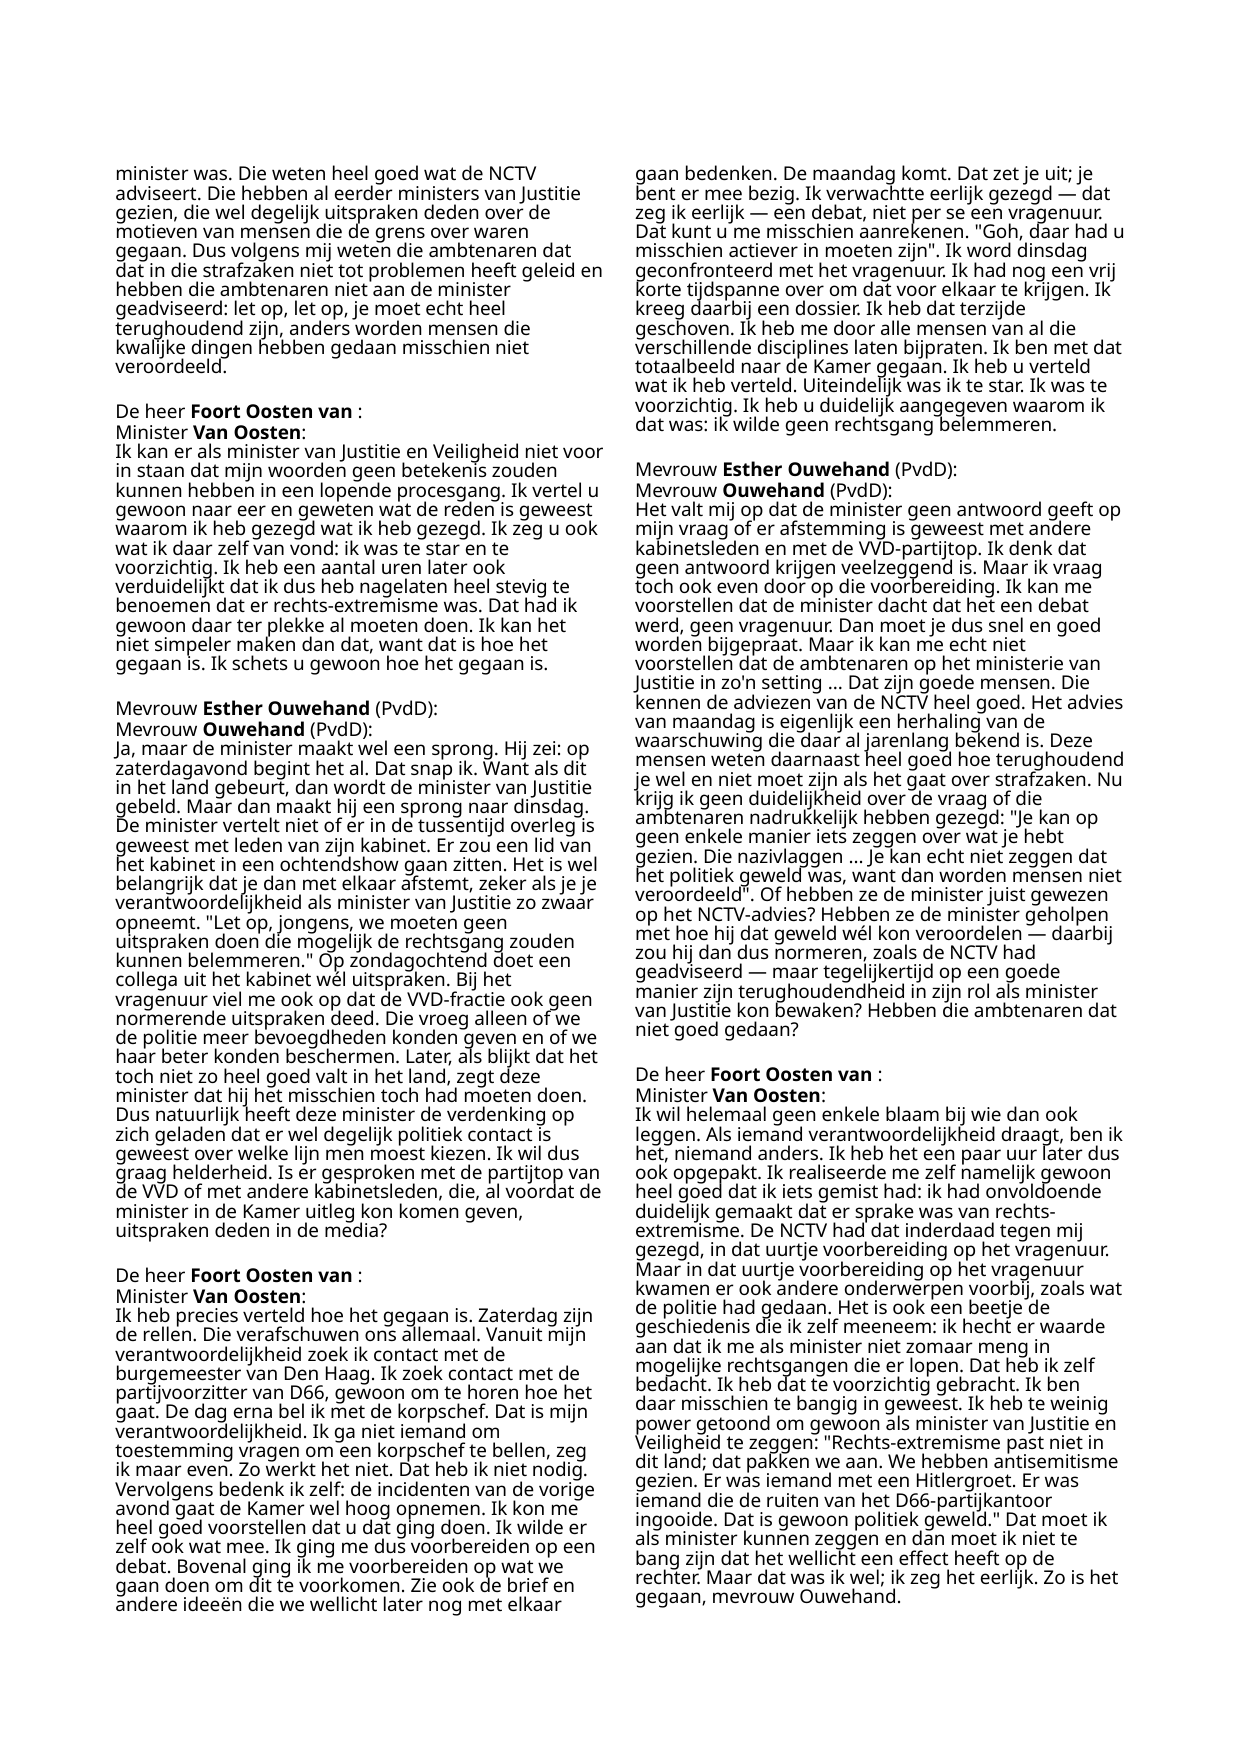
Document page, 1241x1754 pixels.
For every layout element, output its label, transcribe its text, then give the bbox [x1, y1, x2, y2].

text Het valt mij op dat de minister geen antwoord geeft op mijn vraag of er afstemming is geweest met andere kabinetsleden en met de VVD-partijtop. Ik denk dat geen antwoord krijgen veelzeggend is. Maar ik vraag toch ook even door op die voorbereiding. Ik kan me voorstellen dat de minister dacht dat het een debat werd, geen vragenuur. Dan moet je dus snel en goed worden bijgepraat. Maar ik kan me echt niet voorstellen dat de ambtenaren op het ministerie van Justitie in zo'n setting ... Dat zijn goede mensen. Die kennen de adviezen van de NCTV heel goed. Het advies van maandag is eigenlijk een herhaling van de waarschuwing die daar al jarenlang bekend is. Deze mensen weten daarnaast heel goed hoe terughoudend je wel en niet moet zijn als het gaat over strafzaken. Nu krijg ik geen duidelijkheid over de vraag of die ambtenaren nadrukkelijk hebben gezegd: "Je kan op geen enkele manier iets zeggen over wat je hebt gezien. Die nazivlaggen ... Je kan echt niet zeggen dat het politiek geweld was, want dan worden mensen niet veroordeeld". Of hebben ze de minister juist gewezen op het NCTV-advies? Hebben ze de minister geholpen met hoe hij dat geweld wél kon veroordelen — daarbij zou hij dan dus normeren, zoals de NCTV had geadviseerd — maar tegelijkertijd op een goede manier zijn terughoudendheid in zijn rol als minister van Justitie kon bewaken? Hebben die ambtenaren dat niet goed gedaan? [635, 501, 1125, 1041]
text Mevrouw Ouwehand (PvdD): [115, 721, 605, 740]
text Ik kan er als minister van Justitie en Veiligheid niet voor in staan dat mijn woorden geen betekenis zouden kunnen hebben in een lopende procesgang. Ik vertel u gewoon naar eer en geweten wat de reden is geweest waarom ik heb gezegd wat ik heb gezegd. Ik zeg u ook wat ik daar zelf van vond: ik was te star en te voorzichtig. Ik heb een aantal uren later ook verduidelijkt dat ik dus heb nagelaten heel stevig te benoemen dat er rechts-extremisme was. Dat had ik gewoon daar ter plekke al moeten doen. Ik kan het niet simpeler maken dan dat, want dat is hoe het gegaan is. Ik schets u gewoon hoe het gegaan is. [115, 443, 605, 674]
text De heer Foort Oosten van : [115, 398, 605, 424]
text Ja, maar de minister maakt wel een sprong. Hij zei: op zaterdagavond begint het al. Dat snap ik. Want als dit in het land gebeurt, dan wordt de minister van Justitie gebeld. Maar dan maakt hij een sprong naar dinsdag. De minister vertelt niet of er in de tussentijd overleg is geweest met leden van zijn kabinet. Er zou een lid van het kabinet in een ochtendshow gaan zitten. Het is wel belangrijk dat je dan met elkaar afstemt, zeker als je je verantwoordelijkheid als minister van Justitie zo zwaar opneemt. "Let op, jongens, we moeten geen uitspraken doen die mogelijk de rechtsgang zouden kunnen belemmeren." Op zondagochtend doet een collega uit het kabinet wél uitspraken. Bij het vragenuur viel me ook op dat de VVD-fractie ook geen normerende uitspraken deed. Die vroeg alleen of we de politie meer bevoegdheden konden geven en of we haar beter konden beschermen. Later, als blijkt dat het toch niet zo heel goed valt in het land, zegt deze minister dat hij het misschien toch had moeten doen. Dus natuurlijk heeft deze minister de verdenking op zich geladen dat er wel degelijk politiek contact is geweest over welke lijn men moest kiezen. Ik wil dus graag helderheid. Is er gesproken met de partijtop van de VVD of met andere kabinetsleden, die, al voordat de minister in de Kamer uitleg kon komen geven, uitspraken deden in de media? [115, 740, 605, 1241]
text Mevrouw Ouwehand (PvdD): [635, 482, 1125, 501]
text De heer Foort Oosten van : [115, 1262, 605, 1288]
text Mevrouw Esther Ouwehand (PvdD): [115, 695, 605, 721]
text Minister Van Oosten: [115, 1288, 605, 1307]
text minister was. Die weten heel goed wat de NCTV adviseert. Die hebben al eerder ministers van Justitie gezien, die wel degelijk uitspraken deden over de motieven van mensen die de grens over waren gegaan. Dus volgens mij weten die ambtenaren dat dat in die strafzaken niet tot problemen heeft geleid en hebben die ambtenaren niet aan de minister geadviseerd: let op, let op, je moet echt heel terughoudend zijn, anders worden mensen die kwalijke dingen hebben gedaan misschien niet veroordeeld. [115, 165, 605, 377]
text Ik wil helemaal geen enkele blaam bij wie dan ook leggen. Als iemand verantwoordelijkheid draagt, ben ik het, niemand anders. Ik heb het een paar uur later dus ook opgepakt. Ik realiseerde me zelf namelijk gewoon heel goed dat ik iets gemist had: ik had onvoldoende duidelijk gemaakt dat er sprake was van rechts-extremisme. De NCTV had dat inderdaad tegen mij gezegd, in dat uurtje voorbereiding op het vragenuur. Maar in dat uurtje voorbereiding op het vragenuur kwamen er ook andere onderwerpen voorbij, zoals wat de politie had gedaan. Het is ook een beetje de geschiedenis die ik zelf meeneem: ik hecht er waarde aan dat ik me als minister niet zomaar meng in mogelijke rechtsgangen die er lopen. Dat heb ik zelf bedacht. Ik heb dat te voorzichtig gebracht. Ik ben daar misschien te bangig in geweest. Ik heb te weinig power getoond om gewoon als minister van Justitie en Veiligheid te zeggen: "Rechts-extremisme past niet in dit land; dat pakken we aan. We hebben antisemitisme gezien. Er was iemand met een Hitlergroet. Er was iemand die de ruiten van het D66-partijkantoor ingooide. Dat is gewoon politiek geweld." Dat moet ik als minister kunnen zeggen en dan moet ik niet te bang zijn dat het wellicht een effect heeft op de rechter. Maar dat was ik wel; ik zeg het eerlijk. Zo is het gegaan, mevrouw Ouwehand. [635, 1106, 1125, 1607]
text Mevrouw Esther Ouwehand (PvdD): [635, 456, 1125, 482]
text Minister Van Oosten: [115, 424, 605, 443]
text Ik heb precies verteld hoe het gegaan is. Zaterdag zijn de rellen. Die verafschuwen ons allemaal. Vanuit mijn verantwoordelijkheid zoek ik contact met de burgemeester van Den Haag. Ik zoek contact met de partijvoorzitter van D66, gewoon om te horen hoe het gaat. De dag erna bel ik met de korpschef. Dat is mijn verantwoordelijkheid. Ik ga niet iemand om toestemming vragen om een korpschef te bellen, zeg ik maar even. Zo werkt het niet. Dat heb ik niet nodig. Vervolgens bedenk ik zelf: de incidenten van de vorige avond gaat de Kamer wel hoog opnemen. Ik kon me heel goed voorstellen dat u dat ging doen. Ik wilde er zelf ook wat mee. Ik ging me dus voorbereiden op een debat. Bovenal ging ik me voorbereiden op wat we gaan doen om dit te voorkomen. Zie ook de brief en andere ideeën die we wellicht later nog met elkaar [115, 1307, 605, 1615]
text gaan bedenken. De maandag komt. Dat zet je uit; je bent er mee bezig. Ik verwachtte eerlijk gezegd — dat zeg ik eerlijk — een debat, niet per se een vragenuur. Dat kunt u me misschien aanrekenen. "Goh, daar had u misschien actiever in moeten zijn". Ik word dinsdag geconfronteerd met het vragenuur. Ik had nog een vrij korte tijdspanne over om dat voor elkaar te krijgen. Ik kreeg daarbij een dossier. Ik heb dat terzijde geschoven. Ik heb me door alle mensen van al die verschillende disciplines laten bijpraten. Ik ben met dat totaalbeeld naar de Kamer gegaan. Ik heb u verteld wat ik heb verteld. Uiteindelijk was ik te star. Ik was te voorzichtig. Ik heb u duidelijk aangegeven waarom ik dat was: ik wilde geen rechtsgang belemmeren. [635, 165, 1125, 435]
text De heer Foort Oosten van : [635, 1061, 1125, 1087]
text Minister Van Oosten: [635, 1087, 1125, 1106]
